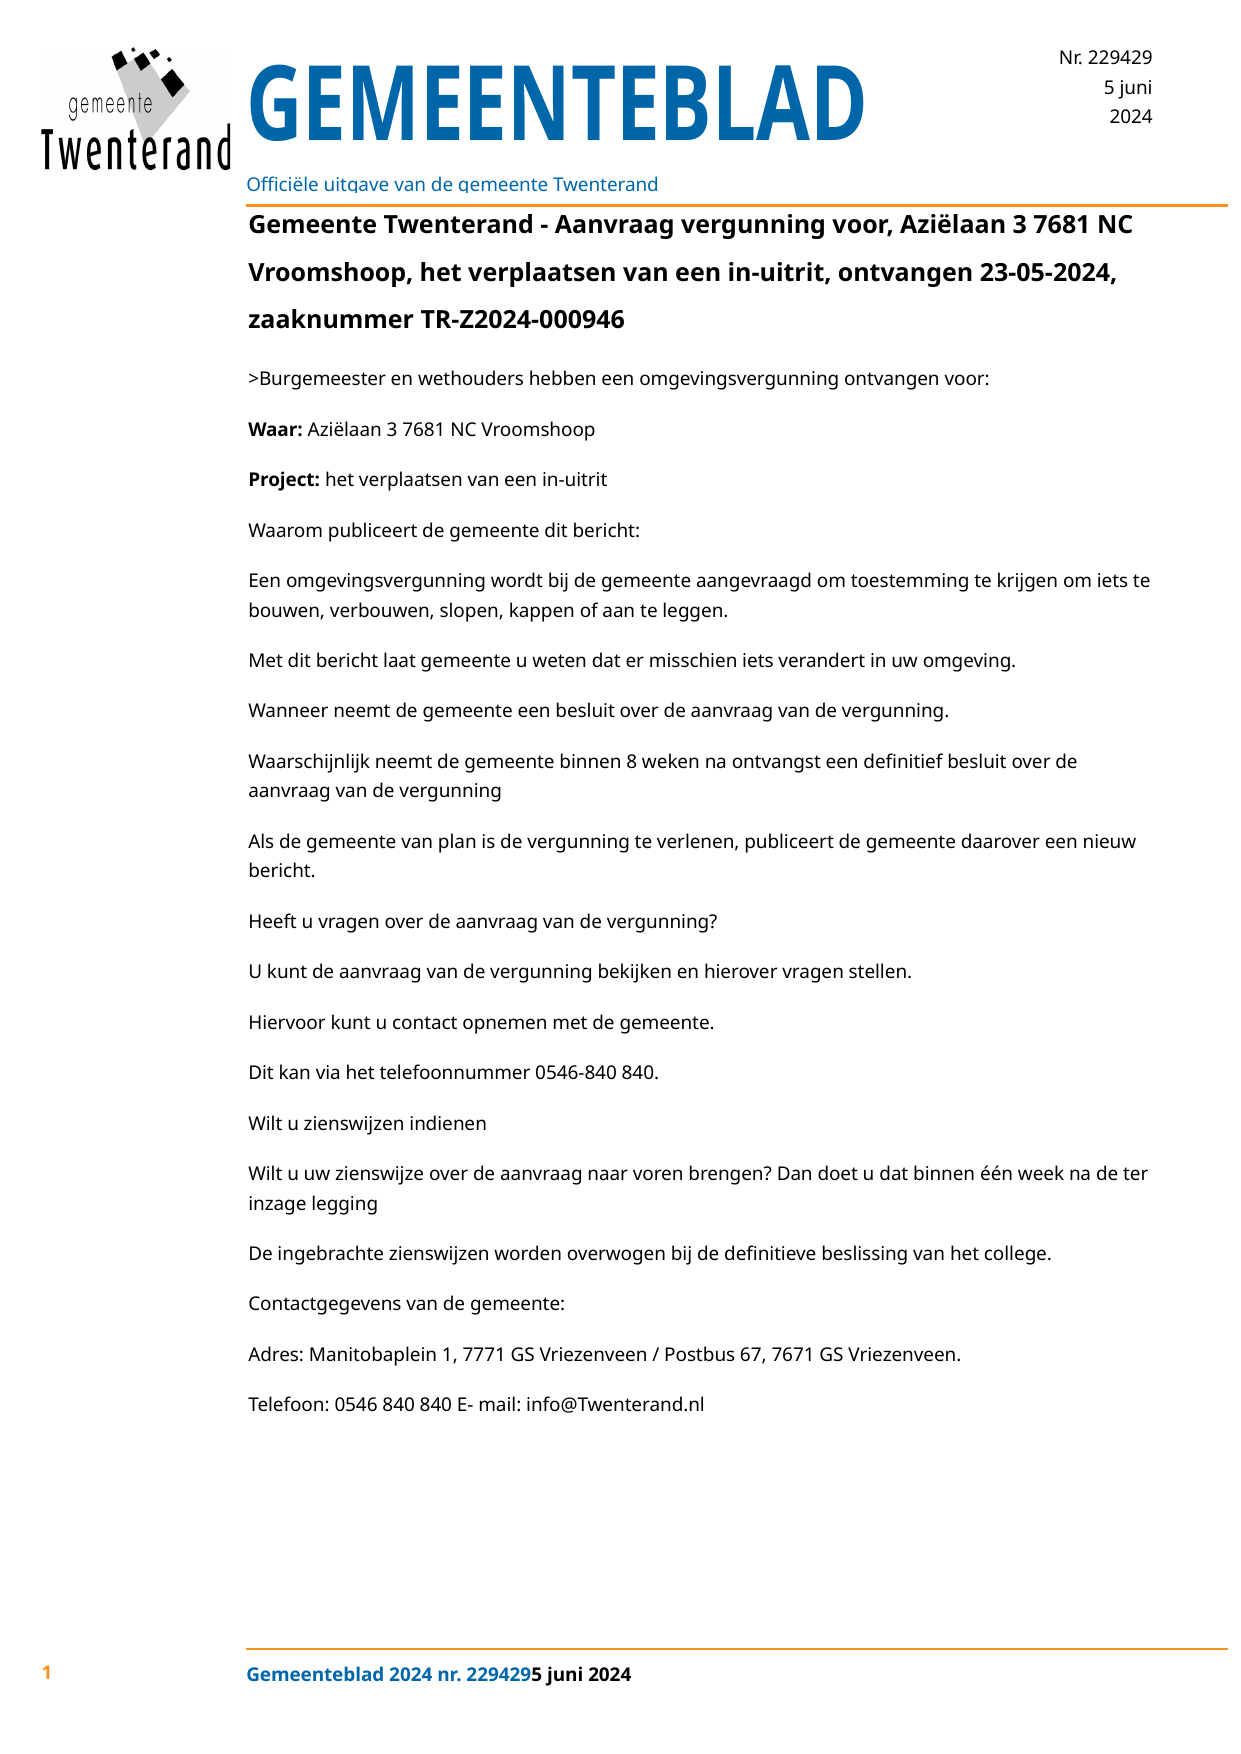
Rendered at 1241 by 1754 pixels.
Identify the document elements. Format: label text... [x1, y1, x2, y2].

text Een omgevingsvergunning wordt bij de gemeente aangevraagd om toestemming te krijgen om iets te bouwen, verbouwen, slopen, kappen of aan te leggen. [248, 567, 1152, 622]
text Wilt u zienswijzen indienen [248, 1110, 1152, 1135]
text Met dit bericht laat gemeente u weten dat er misschien iets verandert in uw omgeving. [248, 647, 1152, 673]
text Heeft u vragen over de aanvraag van de vergunning? [248, 908, 1152, 934]
text Waarschijnlijk neemt de gemeente binnen 8 weken na ontvangst een definitief besluit over de aanvraag van de vergunning [248, 748, 1152, 803]
text Dit kan via het telefoonnummer 0546-840 840. [248, 1059, 1152, 1085]
text Gemeente Twenterand - Aanvraag vergunning voor, Aziëlaan 3 7681 NC Vroomshoop, het verplaatsen van een in-uitrit, ontvangen 23-05-2024, zaaknummer TR-Z2024-000946 [248, 207, 1152, 336]
text U kunt de aanvraag van de vergunning bekijken en hierover vragen stellen. [248, 958, 1152, 984]
text De ingebrachte zienswijzen worden overwogen bij de definitieve beslissing van het college. [248, 1240, 1152, 1266]
picture [41, 47, 231, 172]
text Telefoon: 0546 840 840 E- mail: info@Twenterand.nl [248, 1391, 1152, 1417]
text Waar: Aziëlaan 3 7681 NC Vroomshoop [248, 416, 1152, 442]
text Waarom publiceert de gemeente dit bericht: [248, 517, 1152, 542]
text Adres: Manitobaplein 1, 7771 GS Vriezenveen / Postbus 67, 7671 GS Vriezenveen. [248, 1341, 1152, 1367]
text Project: het verplaatsen van een in-uitrit [248, 466, 1152, 492]
text Wilt u uw zienswijze over de aanvraag naar voren brengen? Dan doet u dat binnen één week na de ter inzage legging [248, 1160, 1152, 1215]
text Als de gemeente van plan is de vergunning te verlenen, publiceert de gemeente daarover een nieuw bericht. [248, 828, 1152, 883]
text Contactgegevens van de gemeente: [248, 1291, 1152, 1316]
text >Burgemeester en wethouders hebben een omgevingsvergunning ontvangen voor: [248, 366, 1152, 391]
text Wanneer neemt de gemeente een besluit over de aanvraag van de vergunning. [248, 698, 1152, 723]
text Hiervoor kunt u contact opnemen met de gemeente. [248, 1009, 1152, 1034]
